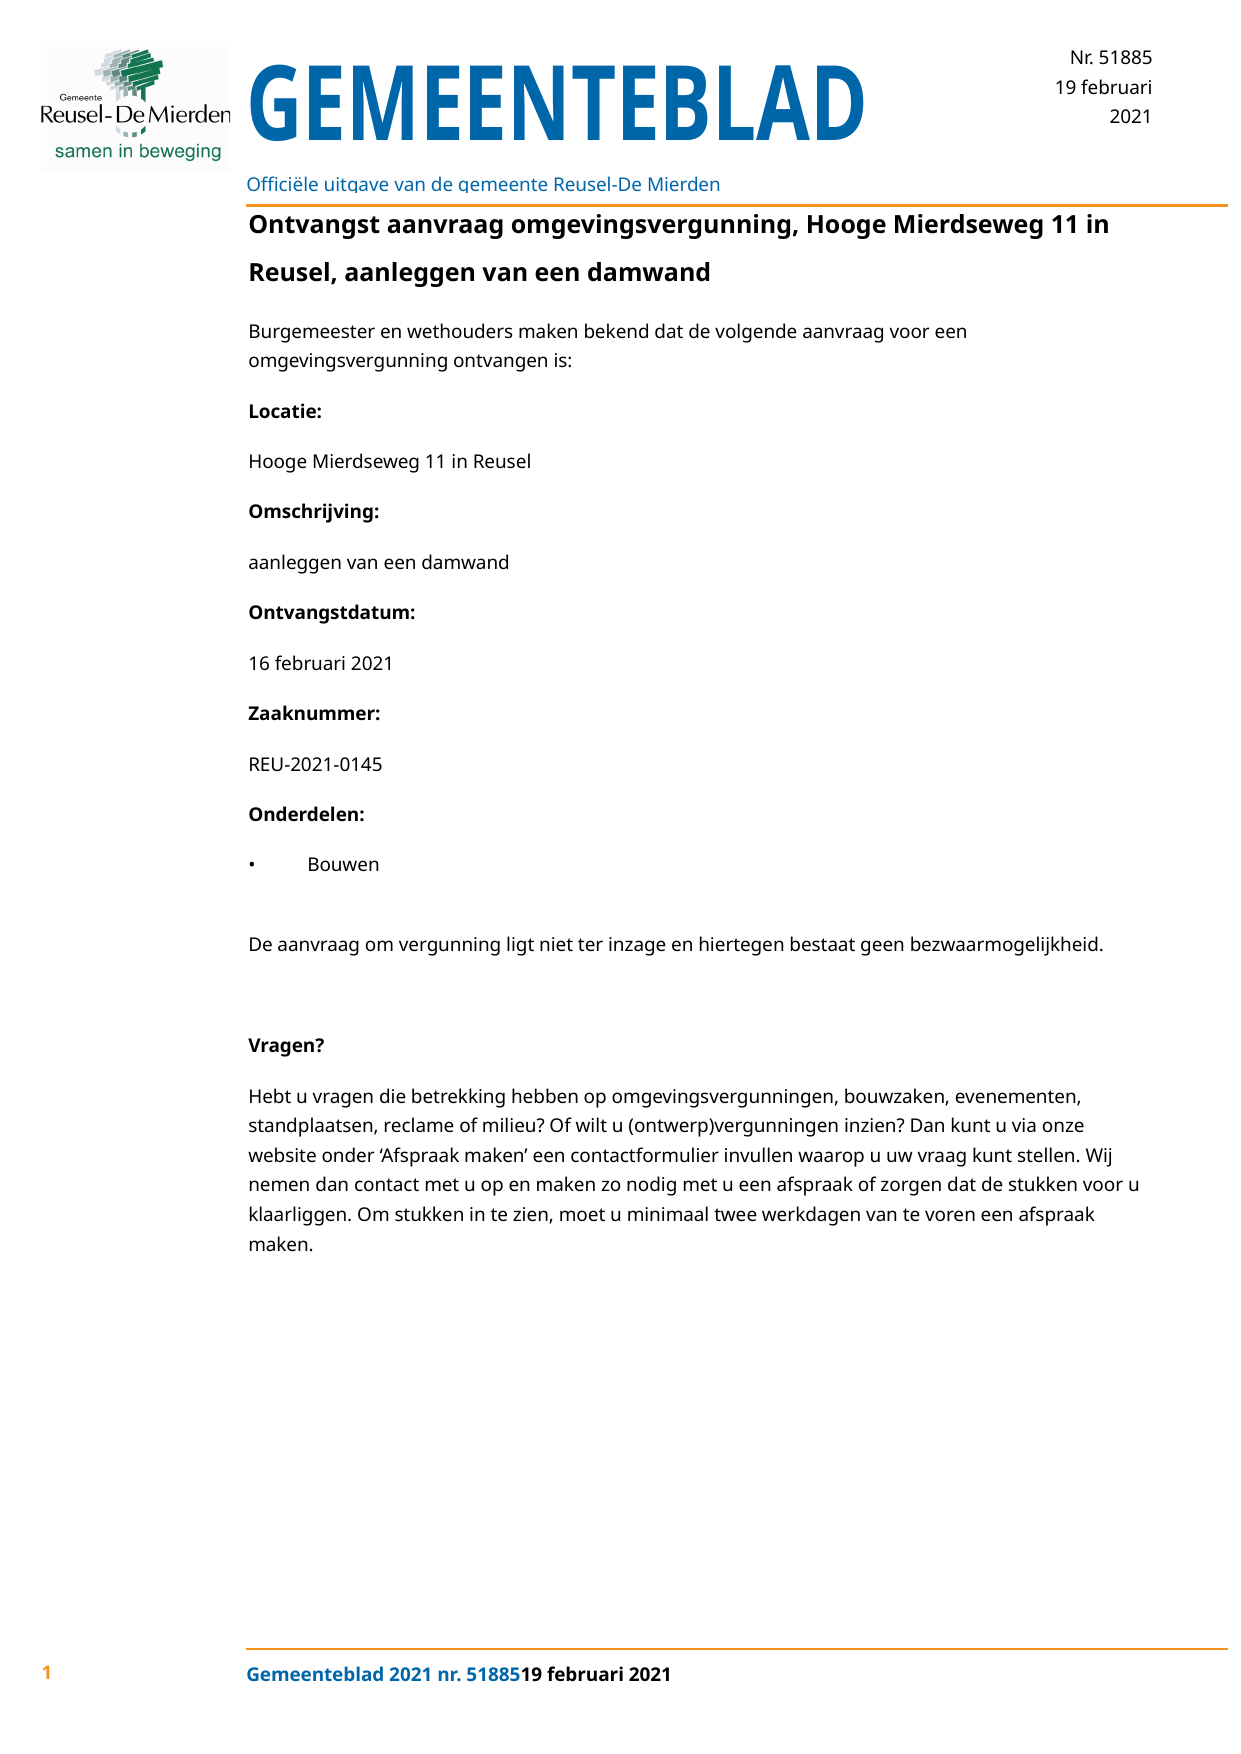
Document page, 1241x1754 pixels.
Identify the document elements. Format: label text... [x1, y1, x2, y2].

text Ontvangstdatum: [248, 599, 1152, 625]
text De aanvraag om vergunning ligt niet ter inzage en hiertegen bestaat geen bezwaarmogelijkheid. [248, 932, 1152, 957]
text Locatie: [248, 398, 1152, 424]
text Burgemeester en wethouders maken bekend dat de volgende aanvraag voor een omgevingsvergunning ontvangen is: [248, 318, 1152, 373]
list Bouwen [248, 852, 1152, 877]
text Hebt u vragen die betrekking hebben op omgevingsvergunningen, bouwzaken, evenementen, standplaatsen, reclame of milieu? Of wilt u (ontwerp)vergunningen inzien? Dan kunt u via onze website onder ‘Afspraak maken’ een contactformulier invullen waarop u uw vraag kunt stellen. Wij nemen dan contact met u op en maken zo nodig met u een afspraak of zorgen dat de stukken voor u klaarliggen. Om stukken in te zien, moet u minimaal twee werkdagen van te voren een afspraak maken. [248, 1083, 1152, 1257]
text Zaaknummer: [248, 700, 1152, 726]
text REU-2021-0145 [248, 751, 1152, 777]
text Vragen? [248, 1032, 1152, 1058]
text Hooge Mierdseweg 11 in Reusel [248, 448, 1152, 474]
text Onderdelen: [248, 801, 1152, 827]
text Ontvangst aanvraag omgevingsvergunning, Hooge Mierdseweg 11 in Reusel, aanleggen van een damwand [248, 207, 1152, 288]
picture [41, 47, 231, 172]
text aanleggen van een damwand [248, 549, 1152, 575]
text Omschrijving: [248, 499, 1152, 524]
text 16 februari 2021 [248, 650, 1152, 676]
